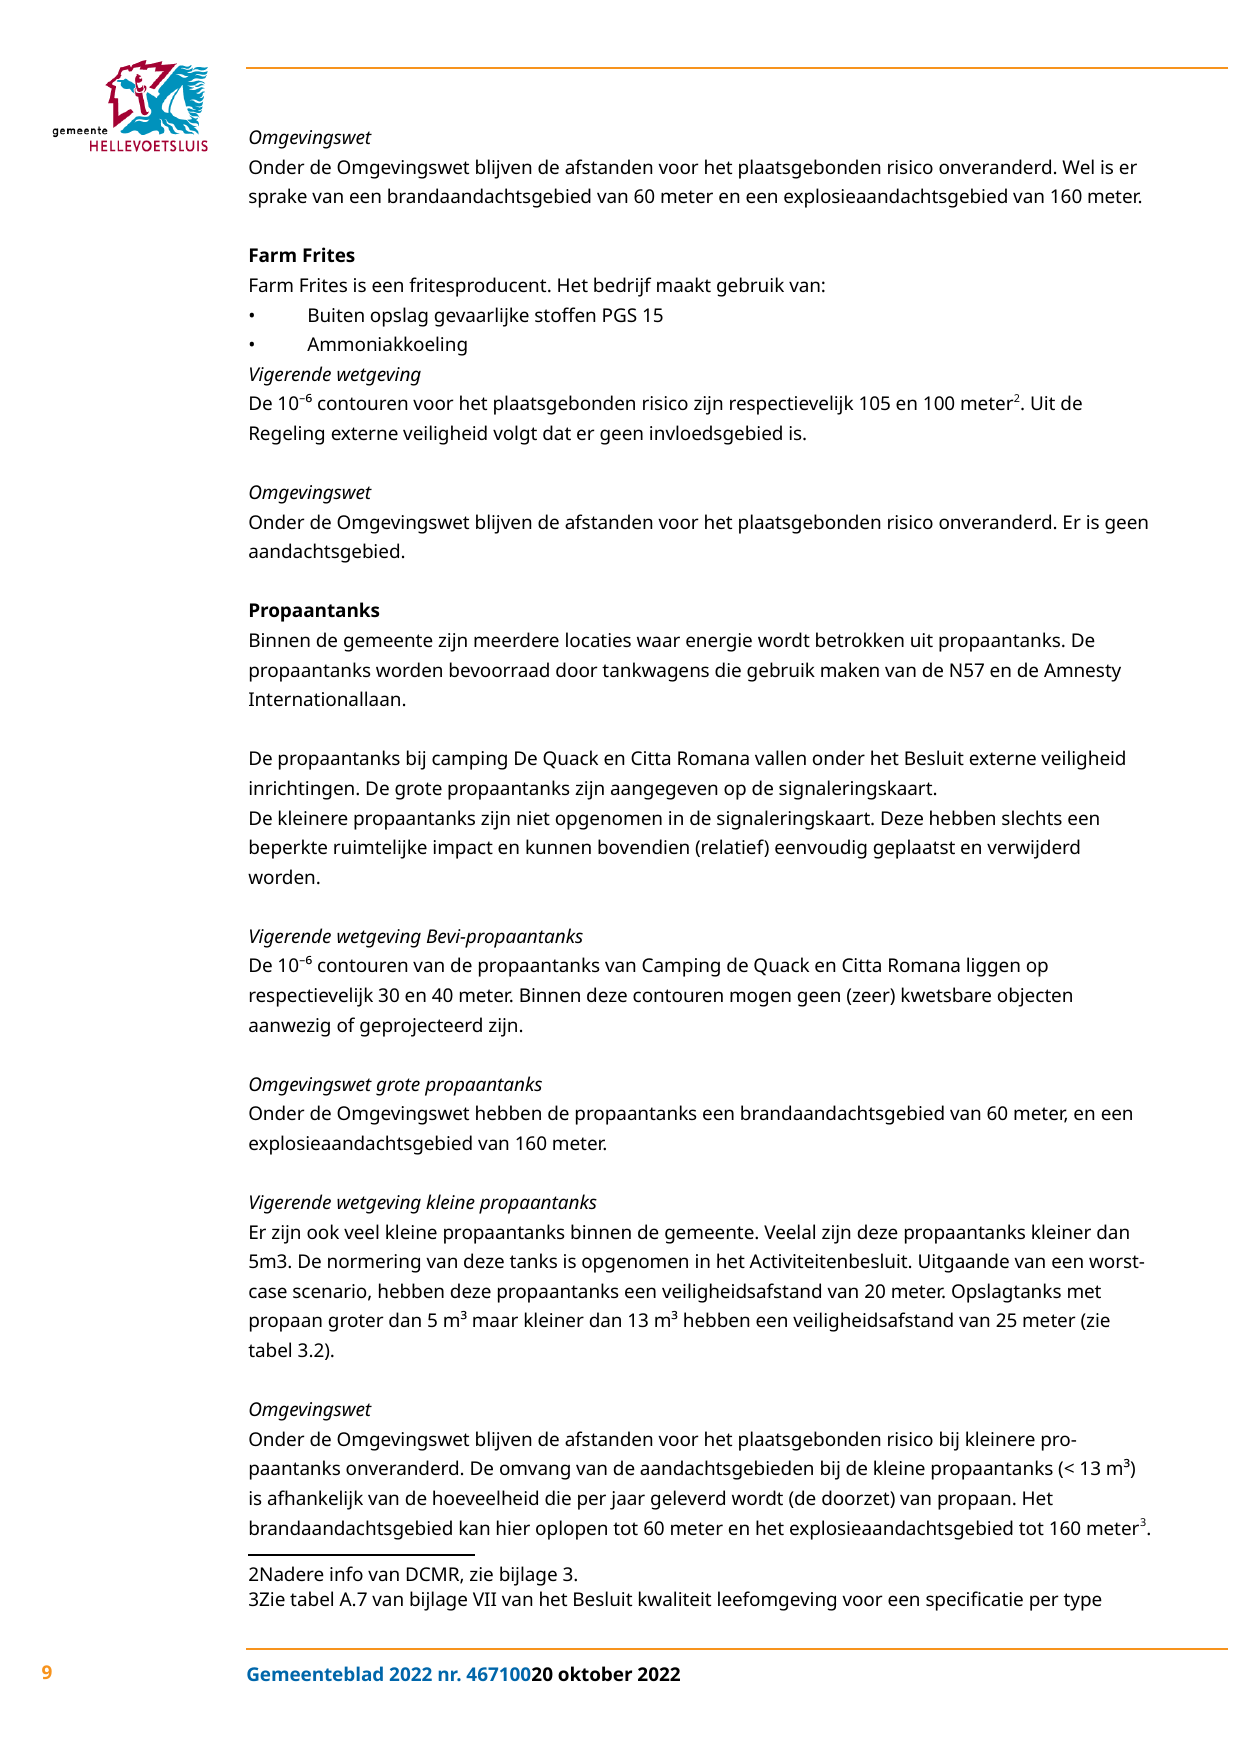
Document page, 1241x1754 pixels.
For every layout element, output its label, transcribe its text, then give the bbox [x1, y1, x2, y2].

text Omgevingswet grote propaantanks [248, 1071, 1152, 1097]
text De propaantanks bij camping De Quack en Citta Romana vallen onder het Besluit externe veiligheid inrichtingen. De grote propaantanks zijn aangegeven op de signaleringskaart. [248, 746, 1152, 801]
text Vigerende wetgeving kleine propaantanks [248, 1189, 1152, 1215]
text Vigerende wetgeving [248, 361, 1152, 387]
text Omgevingswet [248, 124, 1152, 150]
text Er zijn ook veel kleine propaantanks binnen de gemeente. Veelal zijn deze propaantanks kleiner dan 5m3. De normering van deze tanks is opgenomen in het Activiteitenbesluit. Uitgaande van een worst-case scenario, hebben deze propaantanks een veiligheidsafstand van 20 meter. Opslagtanks met propaan groter dan 5 m³ maar kleiner dan 13 m³ hebben een veiligheidsafstand van 25 meter (zie tabel 3.2). [248, 1219, 1152, 1363]
text Vigerende wetgeving Bevi-propaantanks [248, 923, 1152, 949]
picture [41, 47, 231, 172]
text Zie tabel A.7 van bijlage VII van het Besluit kwaliteit leefomgeving voor een specificatie per type [248, 1586, 1152, 1612]
text Omgevingswet [248, 1396, 1152, 1422]
text De kleinere propaantanks zijn niet opgenomen in de signaleringskaart. Deze hebben slechts een beperkte ruimtelijke impact en kunnen bovendien (relatief) eenvoudig geplaatst en verwijderd worden. [248, 805, 1152, 890]
text Propaantanks [248, 598, 1152, 623]
text Binnen de gemeente zijn meerdere locaties waar energie wordt betrokken uit propaantanks. De propaantanks worden bevoorraad door tankwagens die gebruik maken van de N57 en de Amnesty Internationallaan. [248, 627, 1152, 712]
text Farm Frites is een fritesproducent. Het bedrijf maakt gebruik van: [248, 272, 1152, 298]
text Onder de Omgevingswet hebben de propaantanks een brandaandachtsgebied van 60 meter, en een explosieaandachtsgebied van 160 meter. [248, 1101, 1152, 1156]
text Onder de Omgevingswet blijven de afstanden voor het plaatsgebonden risico bij kleinere pro-paantanks onveranderd. De omvang van de aandachtsgebieden bij de kleine propaantanks (< 13 m³) is afhankelijk van de hoeveelheid die per jaar geleverd wordt (de doorzet) van propaan. Het brandaandachtsgebied kan hier oplopen tot 60 meter en het explosieaandachtsgebied tot 160 meter. [248, 1426, 1152, 1541]
text Nadere info van DCMR, zie bijlage 3. [248, 1561, 1152, 1586]
text De 10⁻⁶ contouren voor het plaatsgebonden risico zijn respectievelijk 105 en 100 meter. Uit de Regeling externe veiligheid volgt dat er geen invloedsgebied is. [248, 391, 1152, 446]
text De 10⁻⁶ contouren van de propaantanks van Camping de Quack en Citta Romana liggen op respectievelijk 30 en 40 meter. Binnen deze contouren mogen geen (zeer) kwetsbare objecten aanwezig of geprojecteerd zijn. [248, 953, 1152, 1038]
text Onder de Omgevingswet blijven de afstanden voor het plaatsgebonden risico onveranderd. Wel is er sprake van een brandaandachtsgebied van 60 meter en een explosieaandachtsgebied van 160 meter. [248, 154, 1152, 209]
text Onder de Omgevingswet blijven de afstanden voor het plaatsgebonden risico onveranderd. Er is geen aandachtsgebied. [248, 509, 1152, 564]
text Farm Frites [248, 243, 1152, 268]
list Ammoniakkoeling [248, 331, 1152, 357]
text Omgevingswet [248, 479, 1152, 505]
list Buiten opslag gevaarlijke stoffen PGS 15 [248, 302, 1152, 328]
